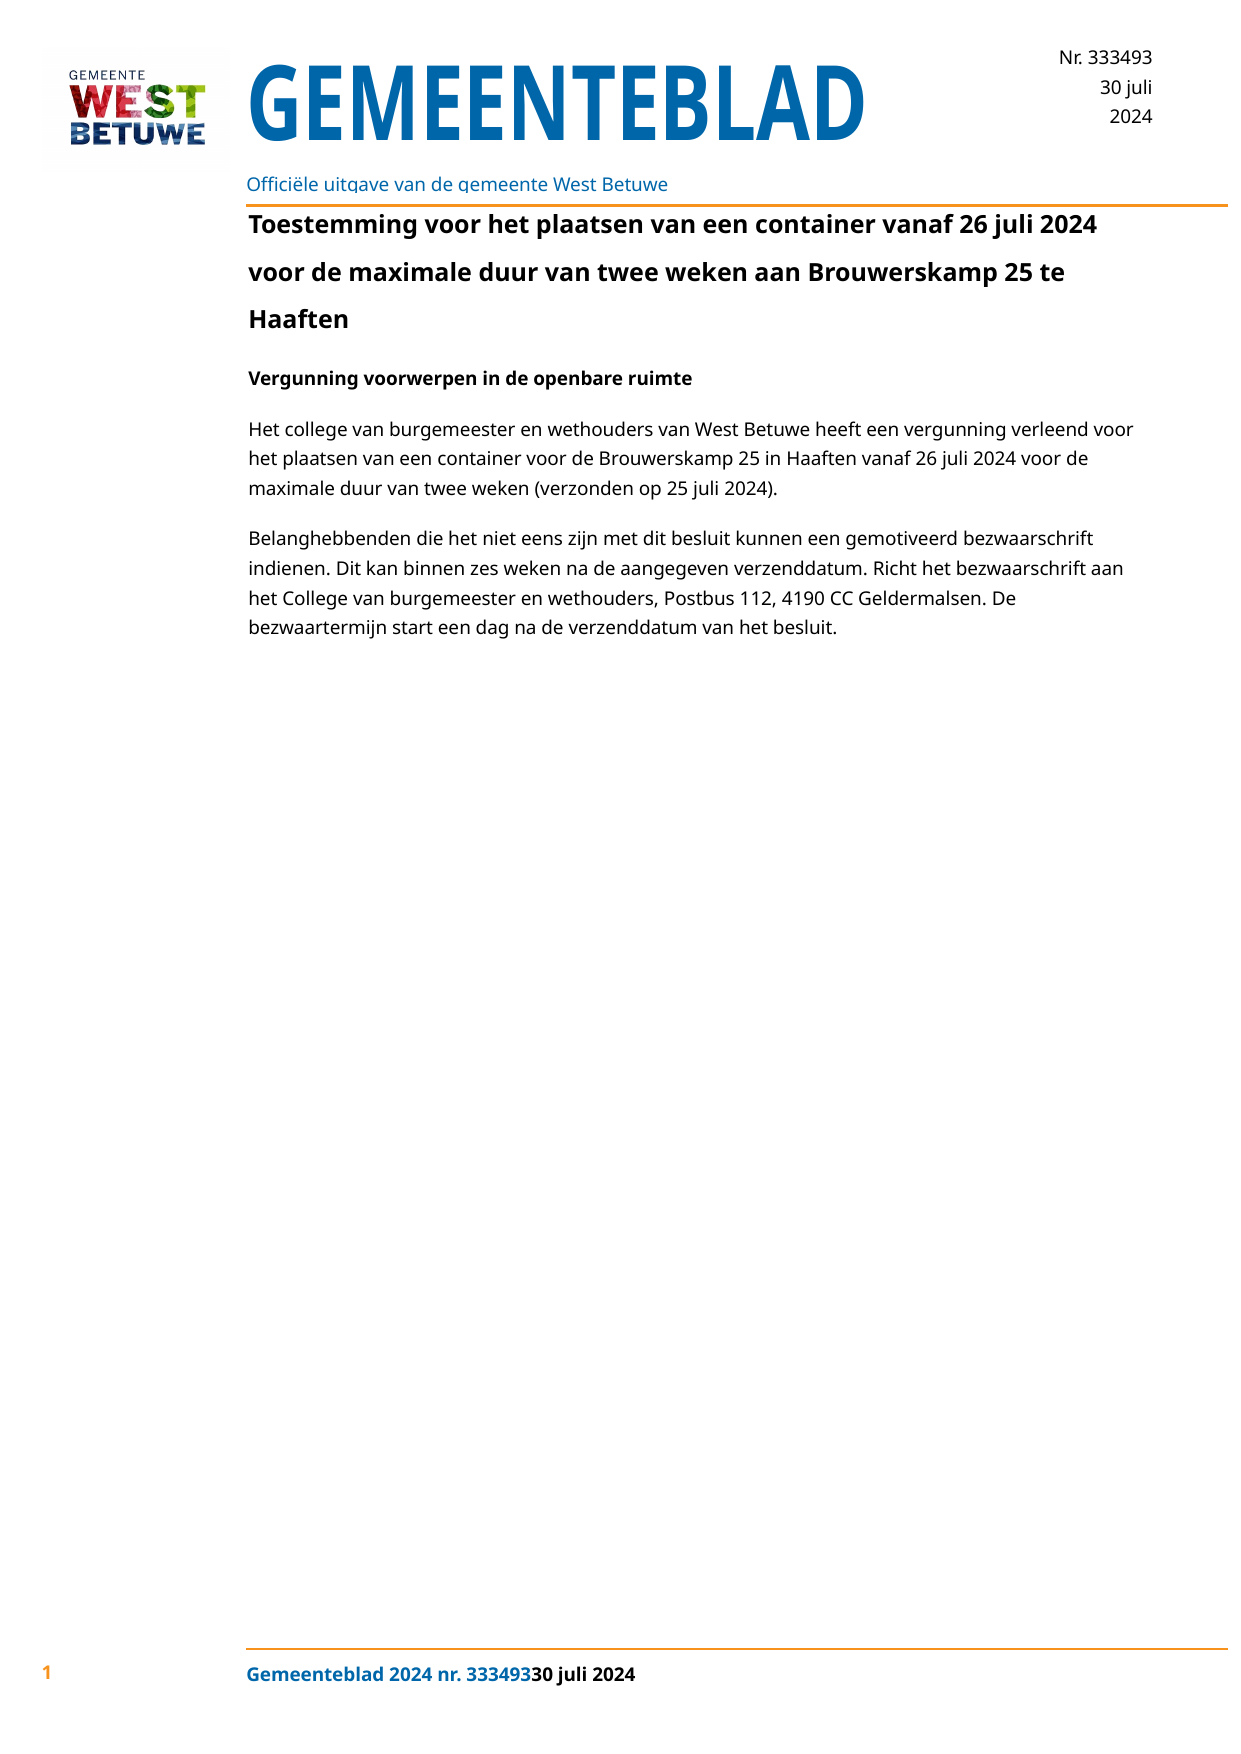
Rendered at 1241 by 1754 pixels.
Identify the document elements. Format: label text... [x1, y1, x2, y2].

text Vergunning voorwerpen in de openbare ruimte [248, 366, 1152, 391]
text Belanghebbenden die het niet eens zijn met dit besluit kunnen een gemotiveerd bezwaarschrift indienen. Dit kan binnen zes weken na de aangegeven verzenddatum. Richt het bezwaarschrift aan het College van burgemeester en wethouders, Postbus 112, 4190 CC Geldermalsen. De bezwaartermijn start een dag na de verzenddatum van het besluit. [248, 526, 1152, 640]
text Toestemming voor het plaatsen van een container vanaf 26 juli 2024 voor de maximale duur van twee weken aan Brouwerskamp 25 te Haaften [248, 207, 1152, 336]
picture [41, 47, 231, 172]
text Het college van burgemeester en wethouders van West Betuwe heeft een vergunning verleend voor het plaatsen van een container voor de Brouwerskamp 25 in Haaften vanaf 26 juli 2024 voor de maximale duur van twee weken (verzonden op 25 juli 2024). [248, 416, 1152, 501]
